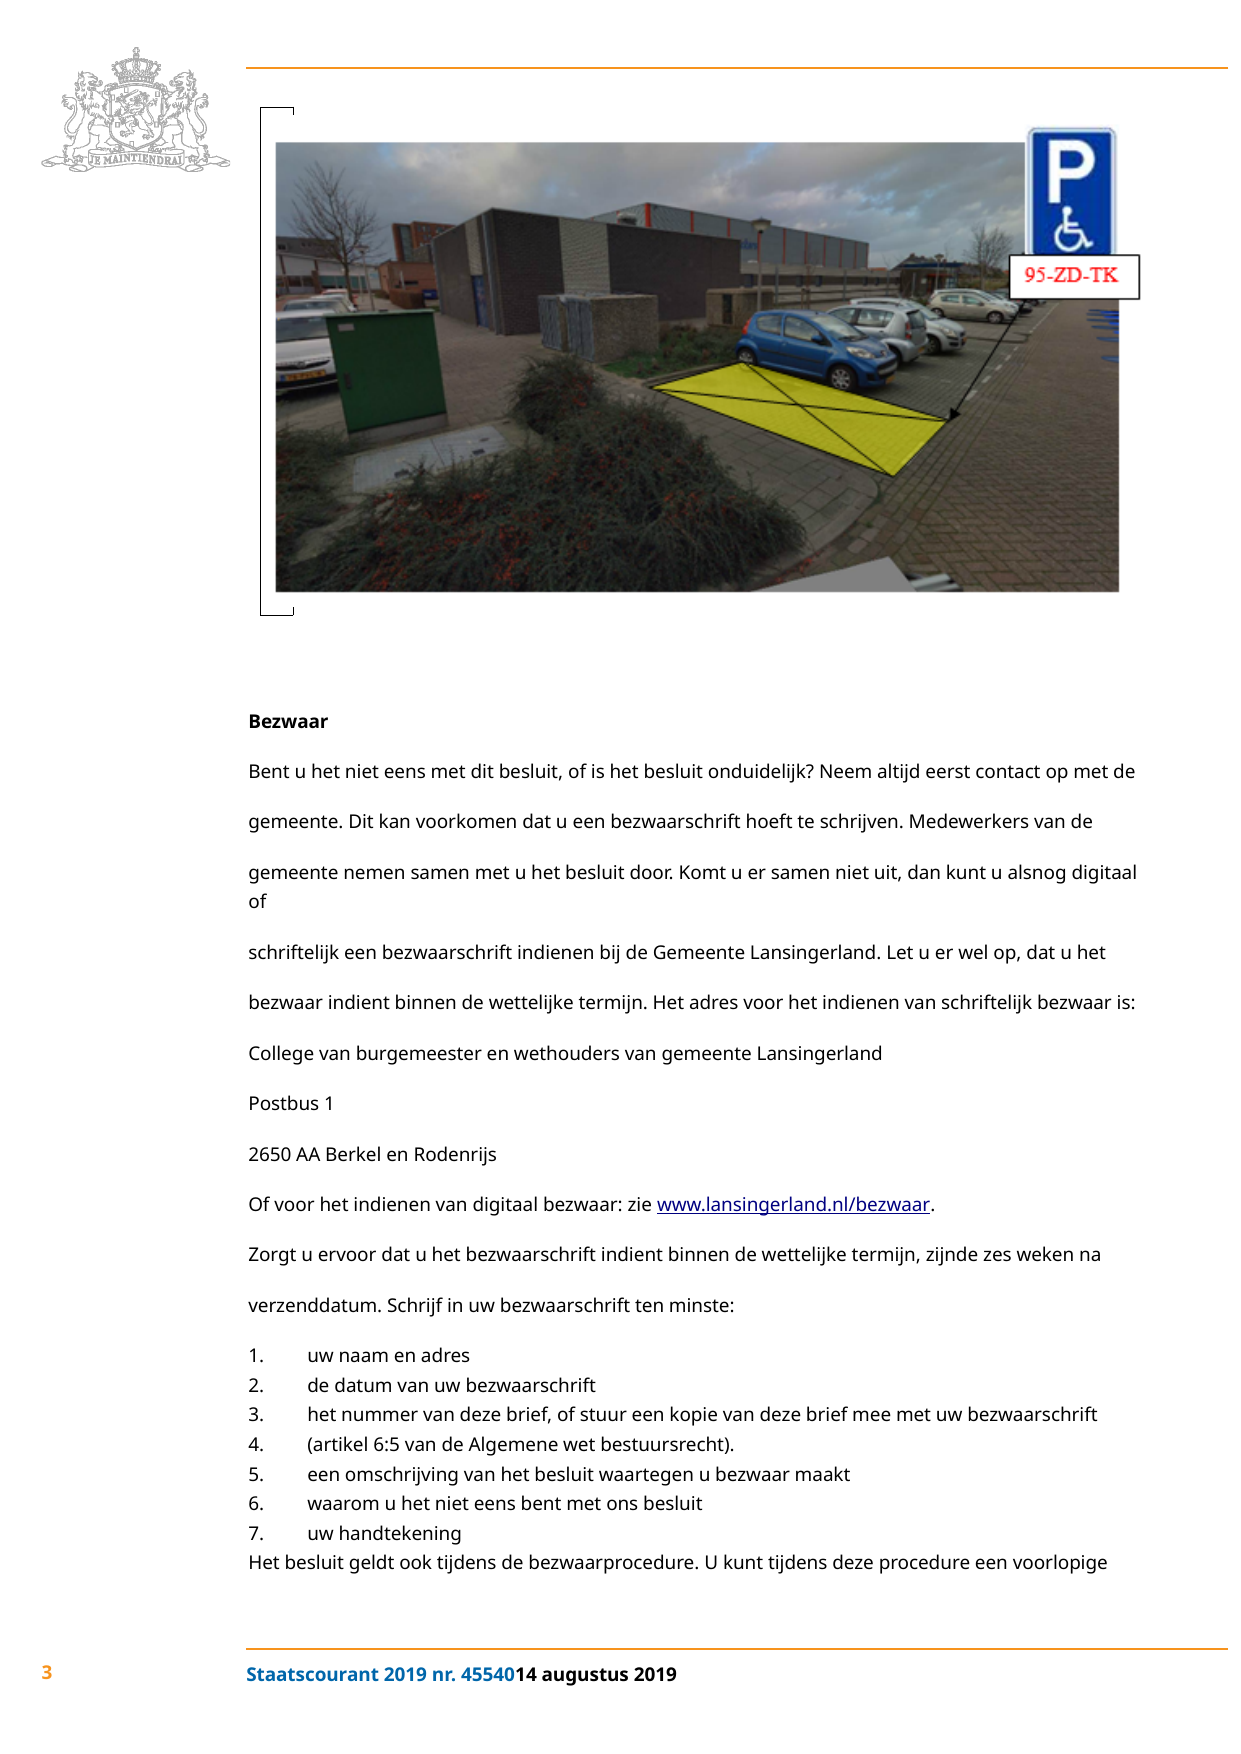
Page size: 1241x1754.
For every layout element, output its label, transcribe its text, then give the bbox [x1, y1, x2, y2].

text gemeente nemen samen met u het besluit door. Komt u er samen niet uit, dan kunt u alsnog digitaal of [248, 859, 1152, 914]
text Of voor het indienen van digitaal bezwaar: zie www.lansingerland.nl/bezwaar. [248, 1191, 1152, 1217]
list uw naam en adres [248, 1342, 1152, 1368]
text Bent u het niet eens met dit besluit, of is het besluit onduidelijk? Neem altijd eerst contact op met de [248, 758, 1152, 784]
text Postbus 1 [248, 1090, 1152, 1116]
list (artikel 6:5 van de Algemene wet bestuursrecht). [248, 1431, 1152, 1457]
list het nummer van deze brief, of stuur een kopie van deze brief mee met uw bezwaarschrift [248, 1402, 1152, 1427]
text 2650 AA Berkel en Rodenrijs [248, 1141, 1152, 1167]
text Het besluit geldt ook tijdens de bezwaarprocedure. U kunt tijdens deze procedure een voorlopige [248, 1549, 1152, 1575]
text bezwaar indient binnen de wettelijke termijn. Het adres voor het indienen van schriftelijk bezwaar is: [248, 989, 1152, 1015]
text Zorgt u ervoor dat u het bezwaarschrift indient binnen de wettelijke termijn, zijnde zes weken na [248, 1242, 1152, 1267]
text Bezwaar [248, 708, 1152, 734]
list waarom u het niet eens bent met ons besluit [248, 1490, 1152, 1516]
text verzenddatum. Schrijf in uw bezwaarschrift ten minste: [248, 1292, 1152, 1318]
list de datum van uw bezwaarschrift [248, 1372, 1152, 1398]
picture [41, 47, 231, 172]
text gemeente. Dit kan voorkomen dat u een bezwaarschrift hoeft te schrijven. Medewerkers van de [248, 809, 1152, 834]
picture [268, 115, 1155, 607]
text schriftelijk een bezwaarschrift indienen bij de Gemeente Lansingerland. Let u er wel op, dat u het [248, 939, 1152, 965]
text College van burgemeester en wethouders van gemeente Lansingerland [248, 1040, 1152, 1066]
list uw handtekening [248, 1520, 1152, 1546]
list een omschrijving van het besluit waartegen u bezwaar maakt [248, 1461, 1152, 1487]
